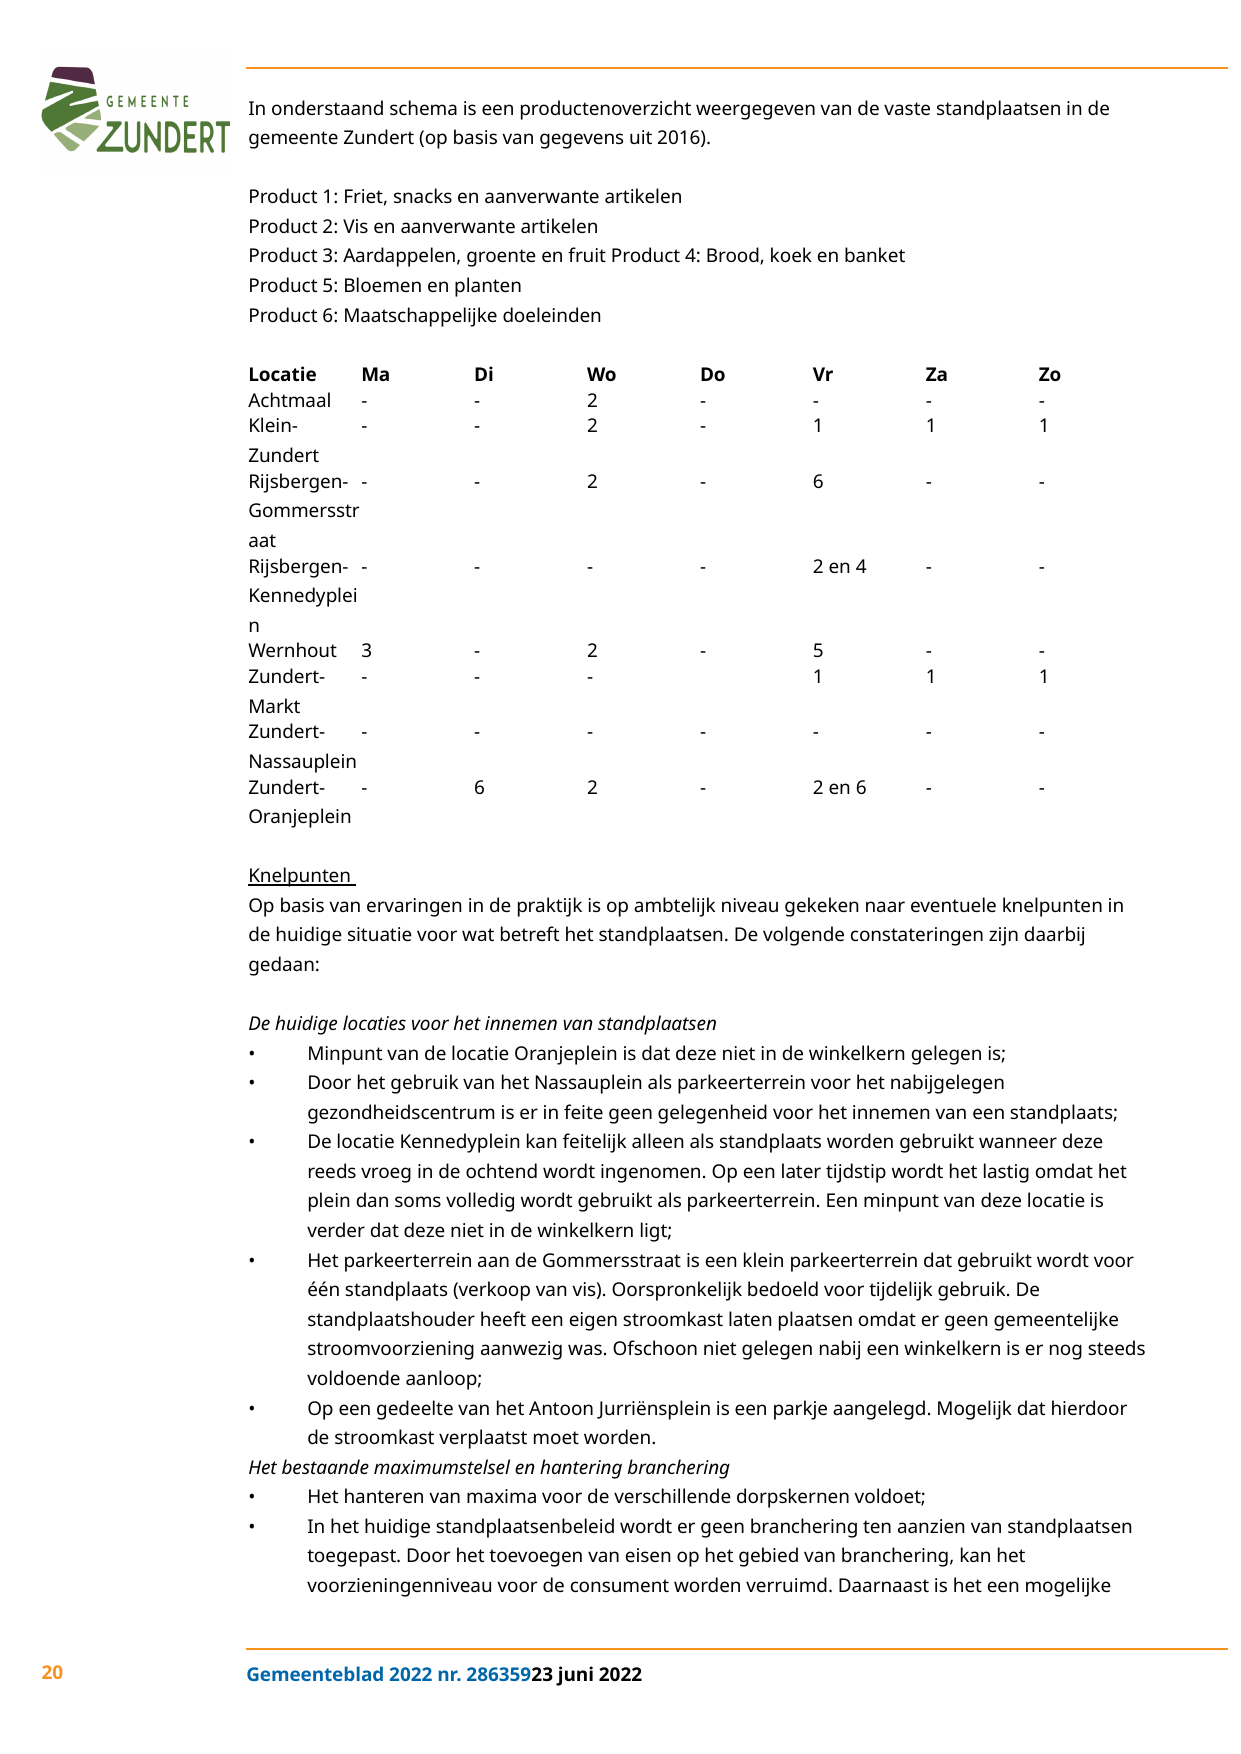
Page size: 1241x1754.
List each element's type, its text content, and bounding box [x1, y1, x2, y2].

table_cell - [361, 468, 474, 553]
table_header Do [700, 361, 813, 387]
table_cell 2 [587, 774, 700, 829]
table_cell 1 [1039, 413, 1152, 468]
table_cell 2 en 6 [813, 774, 926, 829]
list Door het gebruik van het Nassauplein als parkeerterrein voor het nabijgelegen gezondheidscentrum is er in feite geen gelegenheid voor het innemen van een standplaats; [248, 1069, 1152, 1124]
table_cell - [926, 553, 1038, 638]
list Het hanteren van maxima voor de verschillende dorpskernen voldoet; [248, 1483, 1152, 1509]
table_header Wo [587, 361, 700, 387]
table_cell - [474, 387, 587, 413]
list De locatie Kennedyplein kan feitelijk alleen als standplaats worden gebruikt wanneer deze reeds vroeg in de ochtend wordt ingenomen. Op een later tijdstip wordt het lastig omdat het plein dan soms volledig wordt gebruikt als parkeerterrein. Een minpunt van deze locatie is verder dat deze niet in de winkelkern ligt; [248, 1128, 1152, 1243]
text Product 2: Vis en aanverwante artikelen [248, 213, 1152, 239]
table_cell - [1039, 387, 1152, 413]
table_cell - [700, 553, 813, 638]
table_cell 2 [587, 387, 700, 413]
table_cell Wernhout [248, 638, 361, 663]
list In het huidige standplaatsenbeleid wordt er geen branchering ten aanzien van standplaatsen toegepast. Door het toevoegen van eisen op het gebied van branchering, kan het voorzieningenniveau voor de consument worden verruimd. Daarnaast is het een mogelijke [248, 1513, 1152, 1598]
table_header Za [926, 361, 1038, 387]
list Minpunt van de locatie Oranjeplein is dat deze niet in de winkelkern gelegen is; [248, 1040, 1152, 1065]
table_cell Rijsbergen-Gommersstraat [248, 468, 361, 553]
table_cell - [587, 553, 700, 638]
table_cell - [1039, 553, 1152, 638]
table_cell - [813, 719, 926, 774]
text De huidige locaties voor het innemen van standplaatsen [248, 1010, 1152, 1036]
text Product 3: Aardappelen, groente en fruit Product 4: Brood, koek en banket [248, 243, 1152, 268]
table_cell - [474, 468, 587, 553]
table_cell 1 [813, 413, 926, 468]
table_cell - [361, 664, 474, 719]
table_cell - [926, 774, 1038, 829]
table_cell - [926, 638, 1038, 663]
table_header Vr [813, 361, 926, 387]
table_cell - [700, 719, 813, 774]
table_cell - [1039, 719, 1152, 774]
list Het parkeerterrein aan de Gommersstraat is een klein parkeerterrein dat gebruikt wordt voor één standplaats (verkoop van vis). Oorspronkelijk bedoeld voor tijdelijk gebruik. De standplaatshouder heeft een eigen stroomkast laten plaatsen omdat er geen gemeentelijke stroomvoorziening aanwezig was. Ofschoon niet gelegen nabij een winkelkern is er nog steeds voldoende aanloop; [248, 1247, 1152, 1391]
table_header Di [474, 361, 587, 387]
table_cell 2 [587, 638, 700, 663]
text Product 6: Maatschappelijke doeleinden [248, 302, 1152, 328]
picture [41, 47, 231, 172]
text In onderstaand schema is een productenoverzicht weergegeven van de vaste standplaatsen in de gemeente Zundert (op basis van gegevens uit 2016). [248, 95, 1152, 150]
table_cell 1 [813, 664, 926, 719]
table_cell - [361, 387, 474, 413]
table_cell - [700, 387, 813, 413]
table_cell - [474, 664, 587, 719]
table_cell - [474, 719, 587, 774]
table_cell Zundert-Nassauplein [248, 719, 361, 774]
table_cell 2 [587, 413, 700, 468]
table_header Locatie [248, 361, 361, 387]
table_cell - [474, 638, 587, 663]
table_cell - [1039, 774, 1152, 829]
table_cell 1 [926, 413, 1038, 468]
table_cell Zundert-Oranjeplein [248, 774, 361, 829]
table_cell - [474, 553, 587, 638]
table_header Zo [1039, 361, 1152, 387]
table_cell - [361, 774, 474, 829]
table_cell - [926, 387, 1038, 413]
table_cell 6 [474, 774, 587, 829]
table_cell 6 [813, 468, 926, 553]
table_cell Klein-Zundert [248, 413, 361, 468]
text Knelpunten [248, 862, 1152, 888]
table_cell - [813, 387, 926, 413]
table_cell Zundert-Markt [248, 664, 361, 719]
table_cell 2 en 4 [813, 553, 926, 638]
table_cell 5 [813, 638, 926, 663]
table_cell - [700, 413, 813, 468]
table_cell - [1039, 638, 1152, 663]
table_cell 1 [926, 664, 1038, 719]
table_cell 1 [1039, 664, 1152, 719]
table_cell - [361, 413, 474, 468]
table_cell 3 [361, 638, 474, 663]
table_cell - [474, 413, 587, 468]
text Het bestaande maximumstelsel en hantering branchering [248, 1454, 1152, 1479]
table_cell - [361, 719, 474, 774]
text Product 1: Friet, snacks en aanverwante artikelen [248, 183, 1152, 209]
list Op een gedeelte van het Antoon Jurriënsplein is een parkje aangelegd. Mogelijk dat hierdoor de stroomkast verplaatst moet worden. [248, 1395, 1152, 1450]
table_cell - [700, 468, 813, 553]
text Op basis van ervaringen in de praktijk is op ambtelijk niveau gekeken naar eventuele knelpunten in de huidige situatie voor wat betreft het standplaatsen. De volgende constateringen zijn daarbij gedaan: [248, 892, 1152, 977]
table_cell - [700, 774, 813, 829]
table_cell - [926, 719, 1038, 774]
text Product 5: Bloemen en planten [248, 272, 1152, 298]
table_cell [700, 664, 813, 719]
table_cell Achtmaal [248, 387, 361, 413]
table_cell - [1039, 468, 1152, 553]
table_cell - [926, 468, 1038, 553]
table_cell 2 [587, 468, 700, 553]
table_cell Rijsbergen-Kennedyplein [248, 553, 361, 638]
table_cell - [700, 638, 813, 663]
table_cell - [587, 719, 700, 774]
table_header Ma [361, 361, 474, 387]
table_cell - [587, 664, 700, 719]
table_cell - [361, 553, 474, 638]
